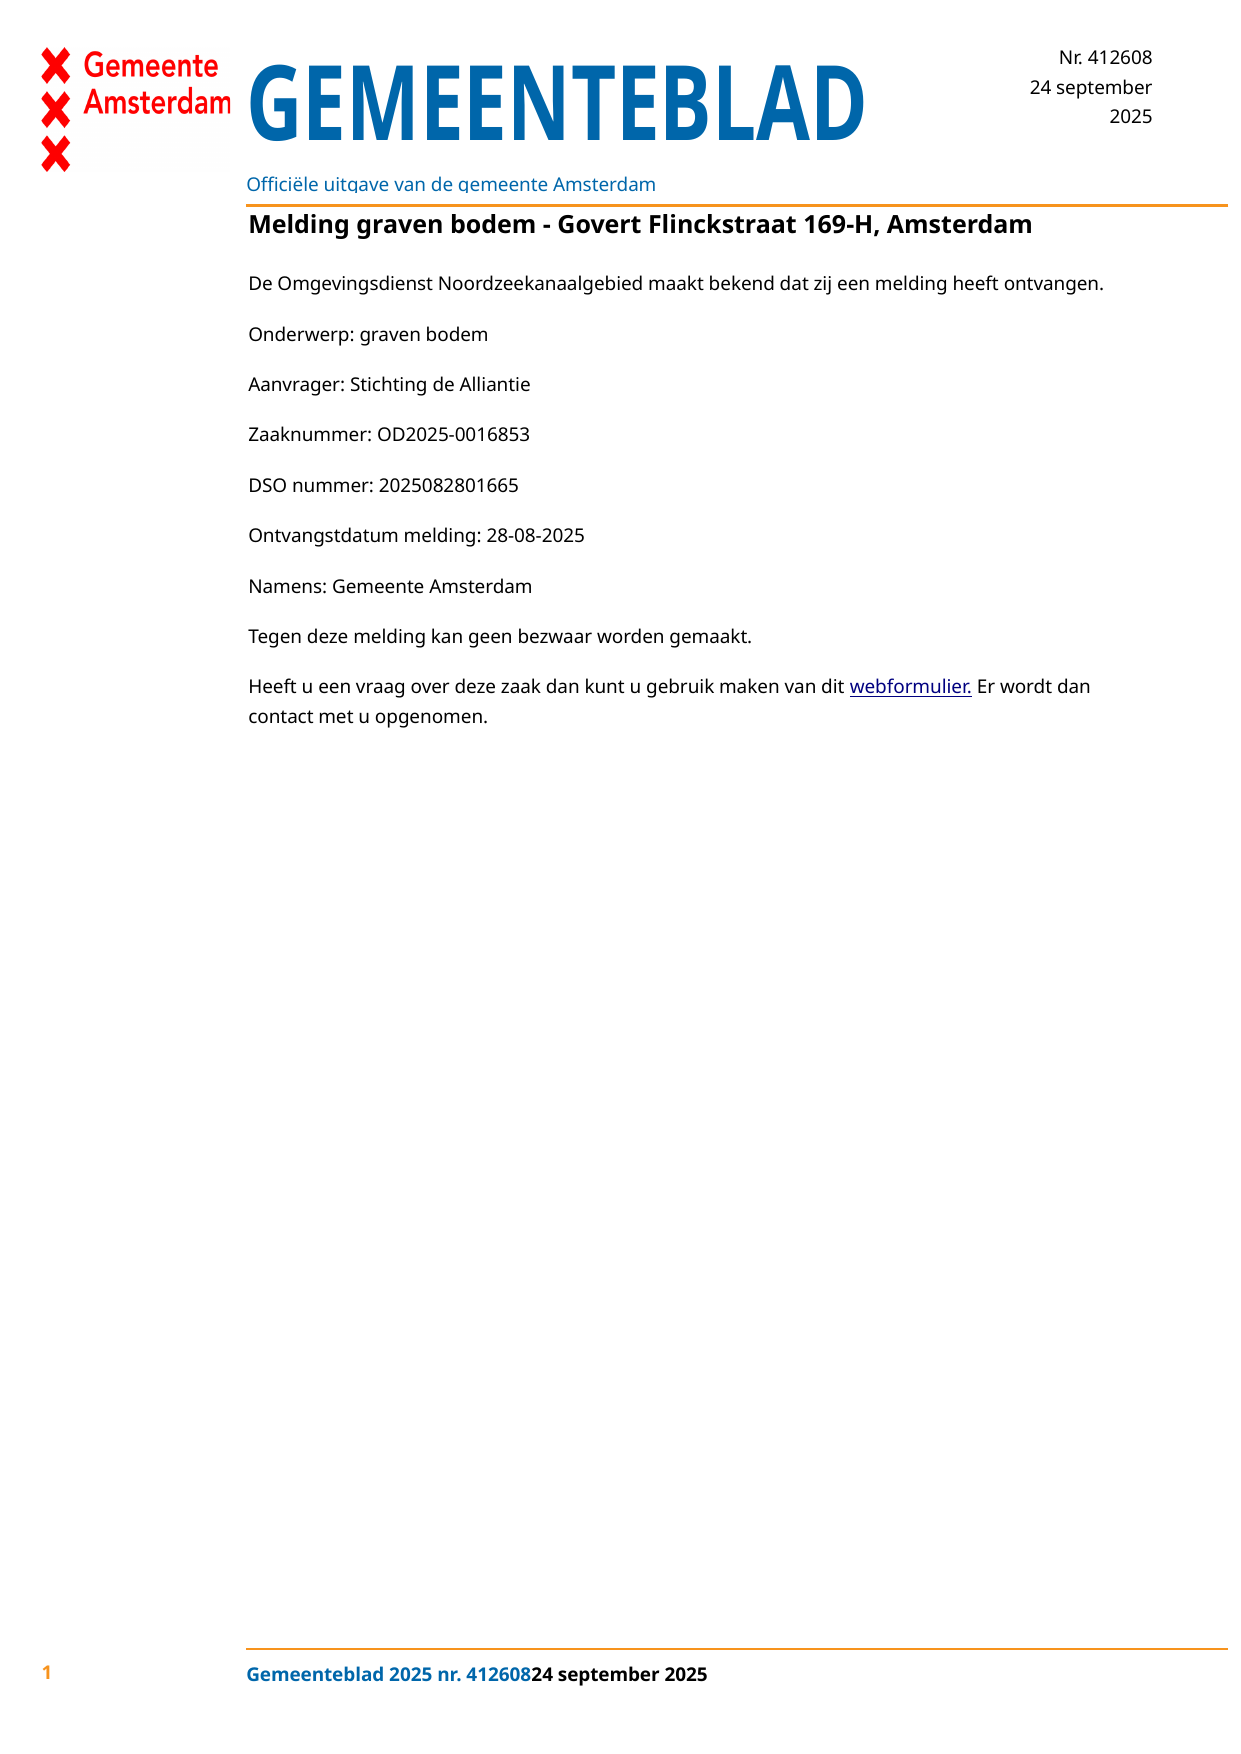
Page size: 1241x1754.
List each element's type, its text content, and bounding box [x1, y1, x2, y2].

text Melding graven bodem - Govert Flinckstraat 169-H, Amsterdam [248, 207, 1152, 241]
text Aanvrager: Stichting de Alliantie [248, 371, 1152, 397]
text De Omgevingsdienst Noordzeekanaalgebied maakt bekend dat zij een melding heeft ontvangen. [248, 270, 1152, 296]
text Tegen deze melding kan geen bezwaar worden gemaakt. [248, 623, 1152, 649]
text Heeft u een vraag over deze zaak dan kunt u gebruik maken van dit webformulier. Er wordt dan contact met u opgenomen. [248, 674, 1152, 729]
picture [41, 47, 231, 172]
text DSO nummer: 2025082801665 [248, 472, 1152, 498]
text Zaaknummer: OD2025-0016853 [248, 422, 1152, 447]
text Ontvangstdatum melding: 28-08-2025 [248, 522, 1152, 548]
text Namens: Gemeente Amsterdam [248, 573, 1152, 598]
text Onderwerp: graven bodem [248, 321, 1152, 346]
